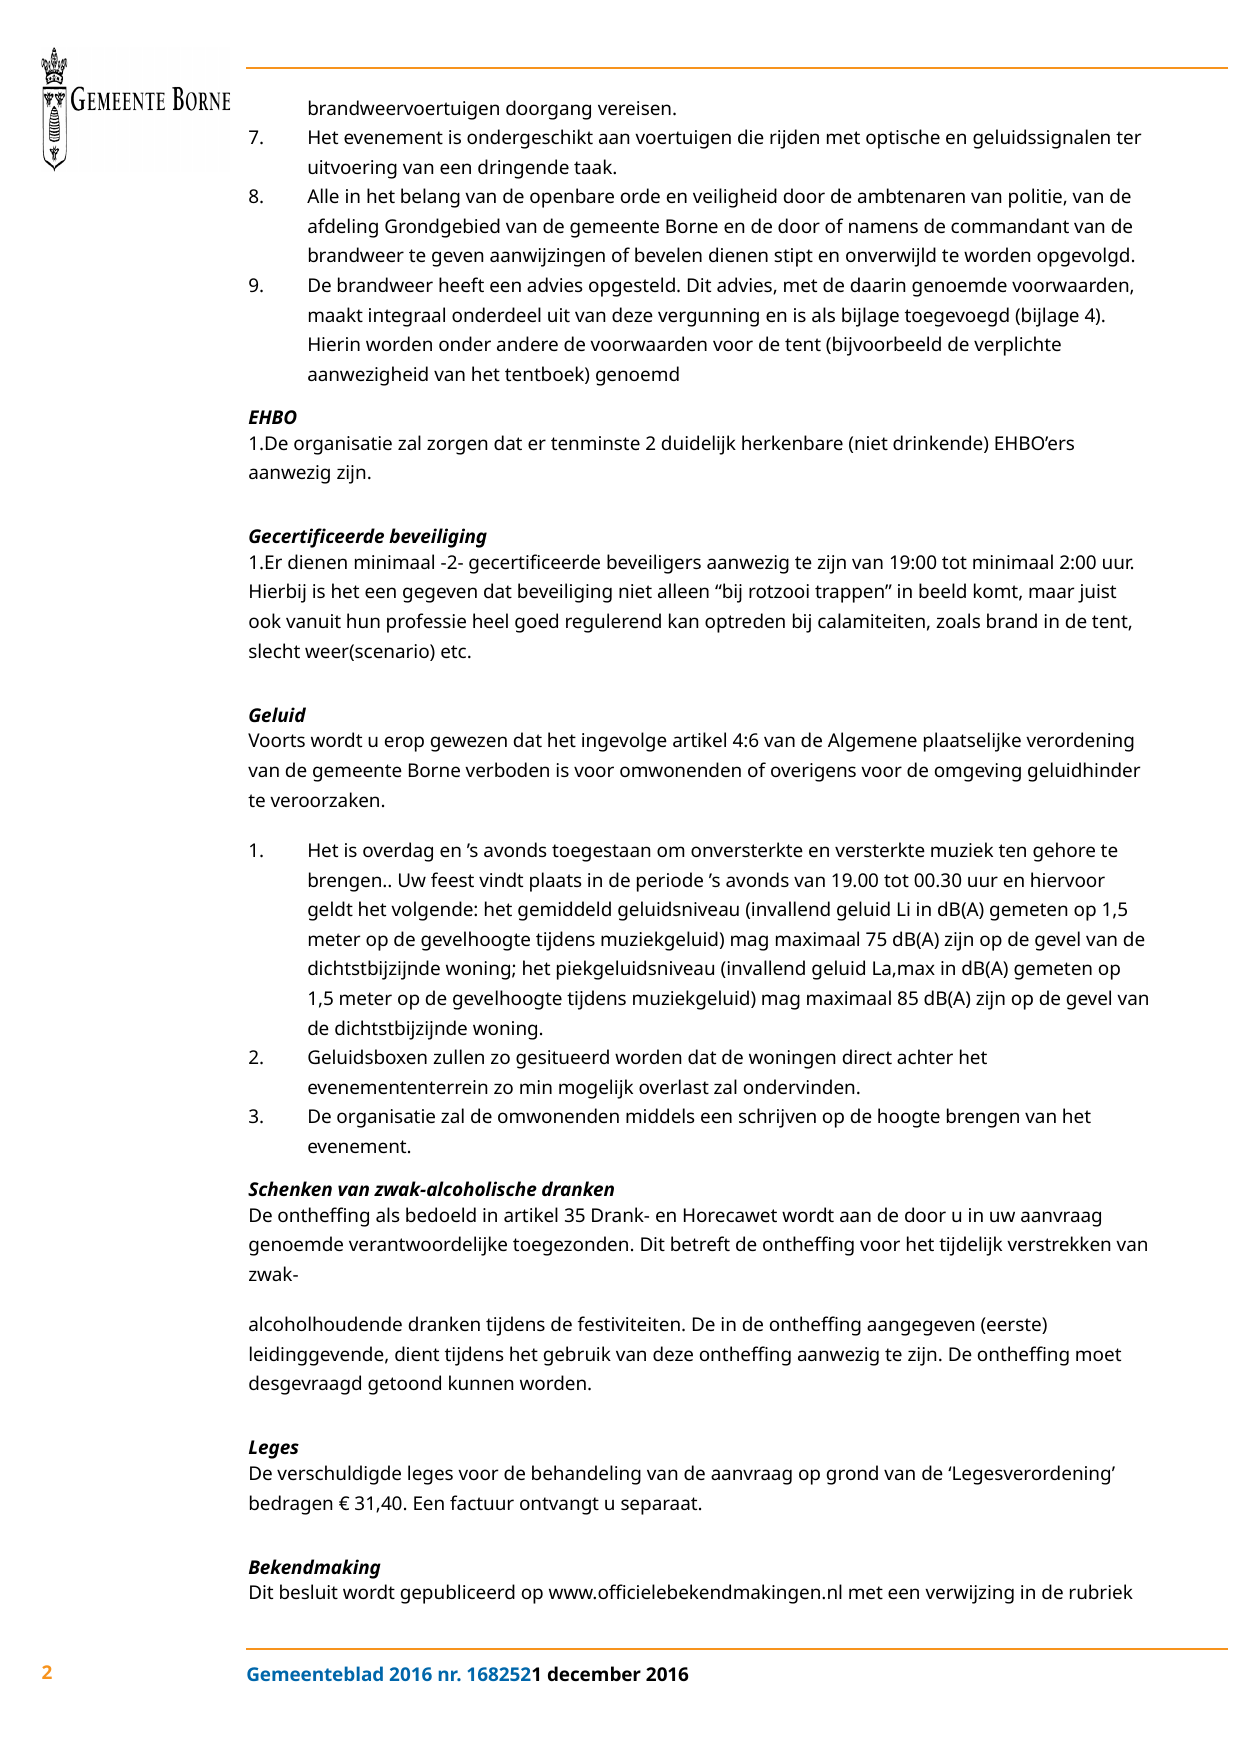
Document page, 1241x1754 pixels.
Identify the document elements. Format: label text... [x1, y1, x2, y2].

list Geluidsboxen zullen zo gesitueerd worden dat de woningen direct achter het evenemententerrein zo min mogelijk overlast zal ondervinden. [248, 1044, 1152, 1099]
text EHBO [248, 404, 1152, 430]
list brandweervoertuigen doorgang vereisen. [248, 95, 1152, 121]
text 1.De organisatie zal zorgen dat er tenminste 2 duidelijk herkenbare (niet drinkende) EHBO’ers aanwezig zijn. [248, 430, 1152, 485]
list Het evenement is ondergeschikt aan voertuigen die rijden met optische en geluidssignalen ter uitvoering van een dringende taak. [248, 124, 1152, 180]
text 1.Er dienen minimaal -2- gecertificeerde beveiligers aanwezig te zijn van 19:00 tot minimaal 2:00 uur. Hierbij is het een gegeven dat beveiliging niet alleen “bij rotzooi trappen” in beeld komt, maar juist ook vanuit hun professie heel goed regulerend kan optreden bij calamiteiten, zoals brand in de tent, slecht weer(scenario) etc. [248, 549, 1152, 664]
list De brandweer heeft een advies opgesteld. Dit advies, met de daarin genoemde voorwaarden, maakt integraal onderdeel uit van deze vergunning en is als bijlage toegevoegd (bijlage 4). Hierin worden onder andere de voorwaarden voor de tent (bijvoorbeeld de verplichte aanwezigheid van het tentboek) genoemd [248, 272, 1152, 387]
list Het is overdag en ’s avonds toegestaan om onversterkte en versterkte muziek ten gehore te brengen.. Uw feest vindt plaats in de periode ’s avonds van 19.00 tot 00.30 uur en hiervoor geldt het volgende: het gemiddeld geluidsniveau (invallend geluid Li in dB(A) gemeten op 1,5 meter op de gevelhoogte tijdens muziekgeluid) mag maximaal 75 dB(A) zijn op de gevel van de dichtstbijzijnde woning; het piekgeluidsniveau (invallend geluid La,max in dB(A) gemeten op 1,5 meter op de gevelhoogte tijdens muziekgeluid) mag maximaal 85 dB(A) zijn op de gevel van de dichtstbijzijnde woning. [248, 837, 1152, 1040]
text De verschuldigde leges voor de behandeling van de aanvraag op grond van de ‘Legesverordening’ bedragen € 31,40. Een factuur ontvangt u separaat. [248, 1460, 1152, 1516]
text Schenken van zwak-alcoholische dranken [248, 1176, 1152, 1202]
text Bekendmaking [248, 1554, 1152, 1579]
text Geluid [248, 702, 1152, 728]
picture [41, 47, 231, 172]
text Dit besluit wordt gepubliceerd op www.officielebekendmakingen.nl met een verwijzing in de rubriek [248, 1579, 1152, 1605]
list De organisatie zal de omwonenden middels een schrijven op de hoogte brengen van het evenement. [248, 1103, 1152, 1159]
text alcoholhoudende dranken tijdens de festiviteiten. De in de ontheffing aangegeven (eerste) leidinggevende, dient tijdens het gebruik van deze ontheffing aanwezig te zijn. De ontheffing moet desgevraagd getoond kunnen worden. [248, 1311, 1152, 1396]
text De ontheffing als bedoeld in artikel 35 Drank- en Horecawet wordt aan de door u in uw aanvraag genoemde verantwoordelijke toegezonden. Dit betreft de ontheffing voor het tijdelijk verstrekken van zwak- [248, 1202, 1152, 1287]
text Leges [248, 1434, 1152, 1460]
list Alle in het belang van de openbare orde en veiligheid door de ambtenaren van politie, van de afdeling Grondgebied van de gemeente Borne en de door of namens de commandant van de brandweer te geven aanwijzingen of bevelen dienen stipt en onverwijld te worden opgevolgd. [248, 183, 1152, 268]
text Voorts wordt u erop gewezen dat het ingevolge artikel 4:6 van de Algemene plaatselijke verordening van de gemeente Borne verboden is voor omwonenden of overigens voor de omgeving geluidhinder te veroorzaken. [248, 728, 1152, 812]
text Gecertificeerde beveiliging [248, 523, 1152, 549]
